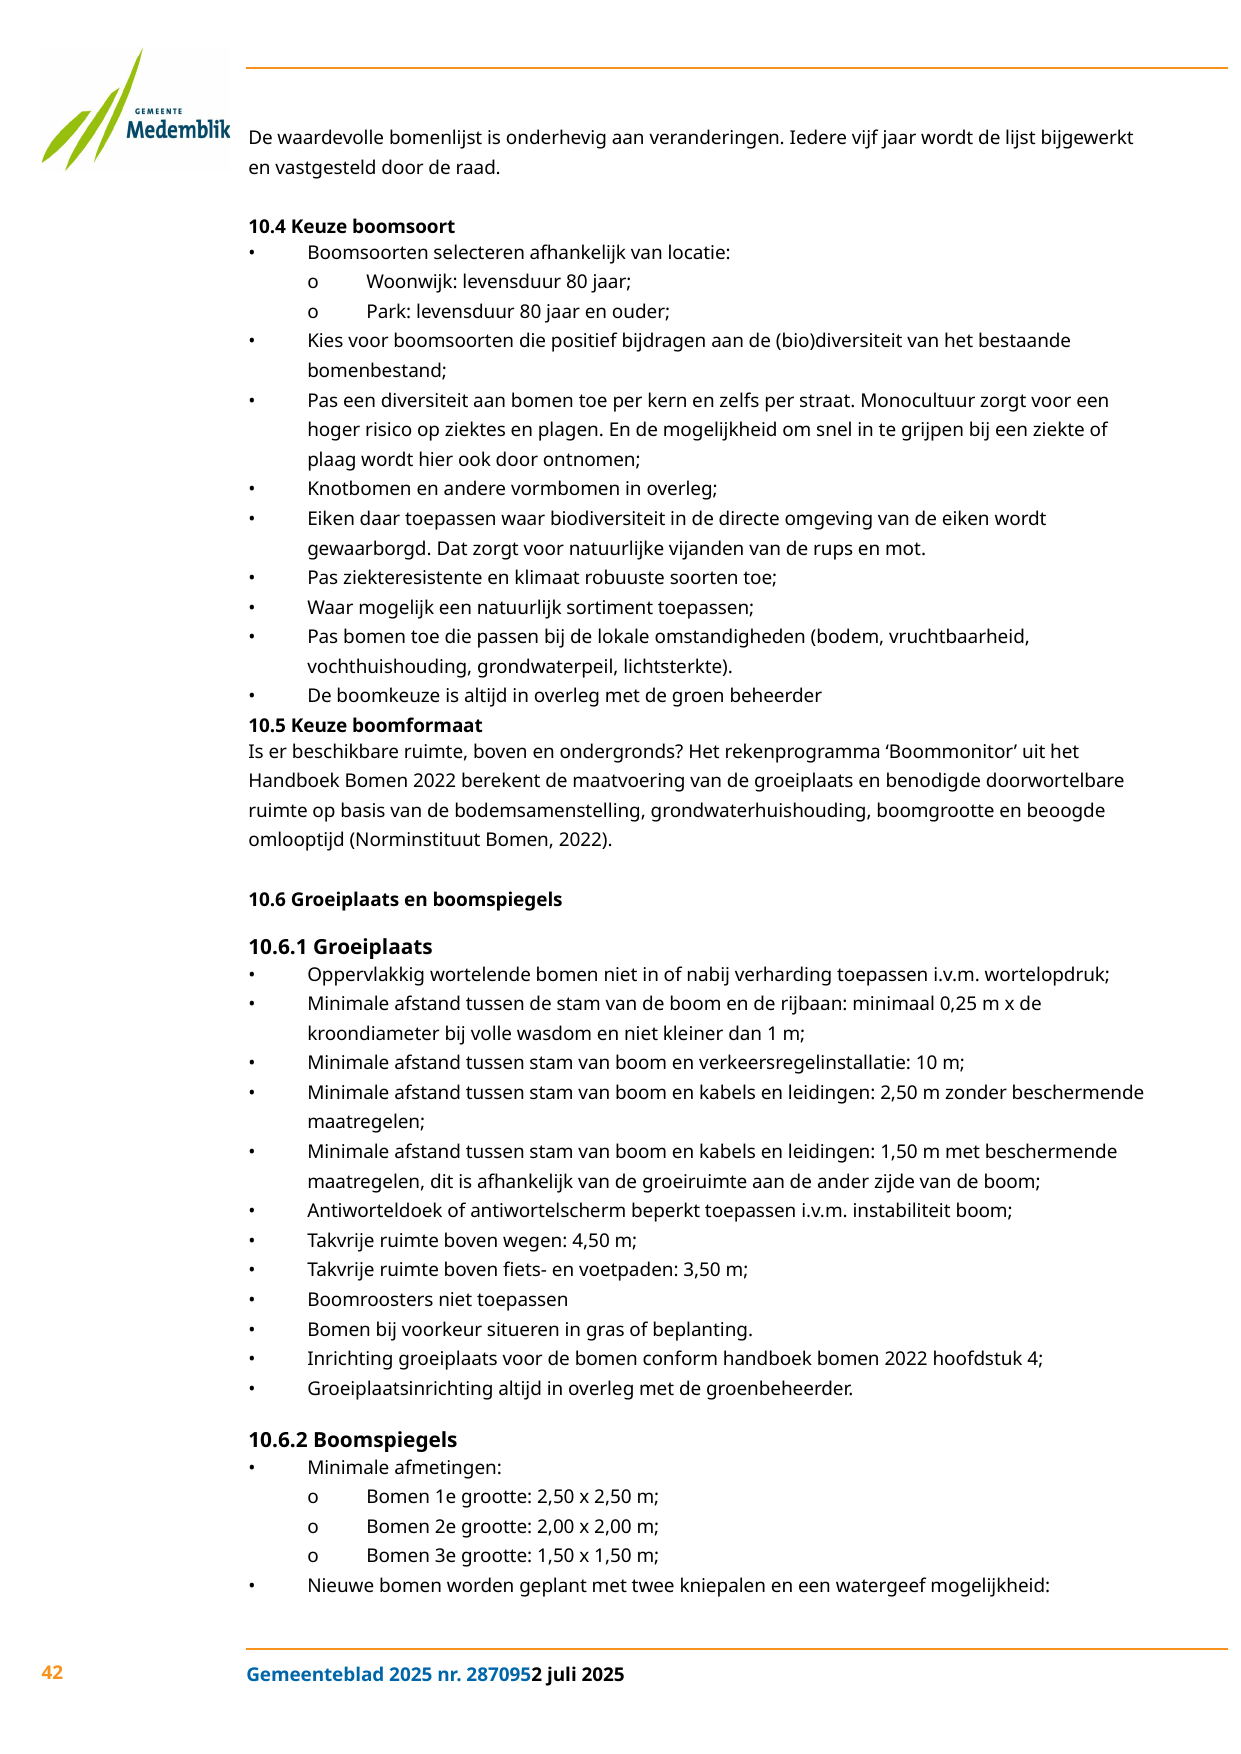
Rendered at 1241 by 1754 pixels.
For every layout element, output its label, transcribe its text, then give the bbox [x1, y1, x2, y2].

text 10.4 Keuze boomsoort [248, 213, 1152, 239]
list Minimale afstand tussen stam van boom en verkeersregelinstallatie: 10 m; [248, 1049, 1152, 1075]
list Eiken daar toepassen waar biodiversiteit in de directe omgeving van de eiken wordt gewaarborgd. Dat zorgt voor natuurlijke vijanden van de rups en mot. [248, 505, 1152, 560]
list Minimale afstand tussen de stam van de boom en de rijbaan: minimaal 0,25 m x de kroondiameter bij volle wasdom en niet kleiner dan 1 m; [248, 990, 1152, 1046]
list Antiworteldoek of antiwortelscherm beperkt toepassen i.v.m. instabiliteit boom; [248, 1197, 1152, 1223]
list Waar mogelijk een natuurlijk sortiment toepassen; [248, 594, 1152, 619]
list Boomroosters niet toepassen [248, 1286, 1152, 1312]
list Nieuwe bomen worden geplant met twee kniepalen en een watergeef mogelijkheid: [248, 1572, 1152, 1598]
list Inrichting groeiplaats voor de bomen conform handboek bomen 2022 hoofdstuk 4; [248, 1345, 1152, 1371]
text 10.6 Groeiplaats en boomspiegels [248, 886, 1152, 912]
picture [41, 47, 231, 172]
list Minimale afstand tussen stam van boom en kabels en leidingen: 2,50 m zonder beschermende maatregelen; [248, 1079, 1152, 1134]
list Knotbomen en andere vormbomen in overleg; [248, 476, 1152, 501]
list Minimale afstand tussen stam van boom en kabels en leidingen: 1,50 m met beschermende maatregelen, dit is afhankelijk van de groeiruimte aan de ander zijde van de boom; [248, 1138, 1152, 1194]
list Takvrije ruimte boven fiets- en voetpaden: 3,50 m; [248, 1257, 1152, 1282]
list Groeiplaatsinrichting altijd in overleg met de groenbeheerder. [248, 1375, 1152, 1401]
text 10.6.1 Groeiplaats [248, 932, 1152, 961]
list Pas ziekteresistente en klimaat robuuste soorten toe; [248, 564, 1152, 590]
text 10.6.2 Boomspiegels [248, 1425, 1152, 1454]
list Oppervlakkig wortelende bomen niet in of nabij verharding toepassen i.v.m. wortelopdruk; [248, 961, 1152, 987]
list Pas bomen toe die passen bij de lokale omstandigheden (bodem, vruchtbaarheid, vochthuishouding, grondwaterpeil, lichtsterkte). [248, 623, 1152, 679]
list Bomen bij voorkeur situeren in gras of beplanting. [248, 1316, 1152, 1342]
list Minimale afmetingen: [248, 1454, 1152, 1479]
list De boomkeuze is altijd in overleg met de groen beheerder [248, 683, 1152, 708]
list Pas een diversiteit aan bomen toe per kern en zelfs per straat. Monocultuur zorgt voor een hoger risico op ziektes en plagen. En de mogelijkheid om snel in te grijpen bij een ziekte of plaag wordt hier ook door ontnomen; [248, 387, 1152, 472]
list Takvrije ruimte boven wegen: 4,50 m; [248, 1227, 1152, 1253]
list Bomen 3e grootte: 1,50 x 1,50 m; [307, 1543, 1152, 1568]
text 10.5 Keuze boomformaat [248, 712, 1152, 738]
text De waardevolle bomenlijst is onderhevig aan veranderingen. Iedere vijf jaar wordt de lijst bijgewerkt en vastgesteld door de raad. [248, 124, 1152, 180]
list Boomsoorten selecteren afhankelijk van locatie: [248, 239, 1152, 264]
list Kies voor boomsoorten die positief bijdragen aan de (bio)diversiteit van het bestaande bomenbestand; [248, 328, 1152, 383]
list Woonwijk: levensduur 80 jaar; [307, 268, 1152, 294]
list Park: levensduur 80 jaar en ouder; [307, 298, 1152, 324]
text Is er beschikbare ruimte, boven en ondergronds? Het rekenprogramma ‘Boommonitor’ uit het Handboek Bomen 2022 berekent de maatvoering van de groeiplaats en benodigde doorwortelbare ruimte op basis van de bodemsamenstelling, grondwaterhuishouding, boomgrootte en beoogde omlooptijd (Norminstituut Bomen, 2022). [248, 738, 1152, 852]
list Bomen 2e grootte: 2,00 x 2,00 m; [307, 1513, 1152, 1539]
list Bomen 1e grootte: 2,50 x 2,50 m; [307, 1483, 1152, 1509]
